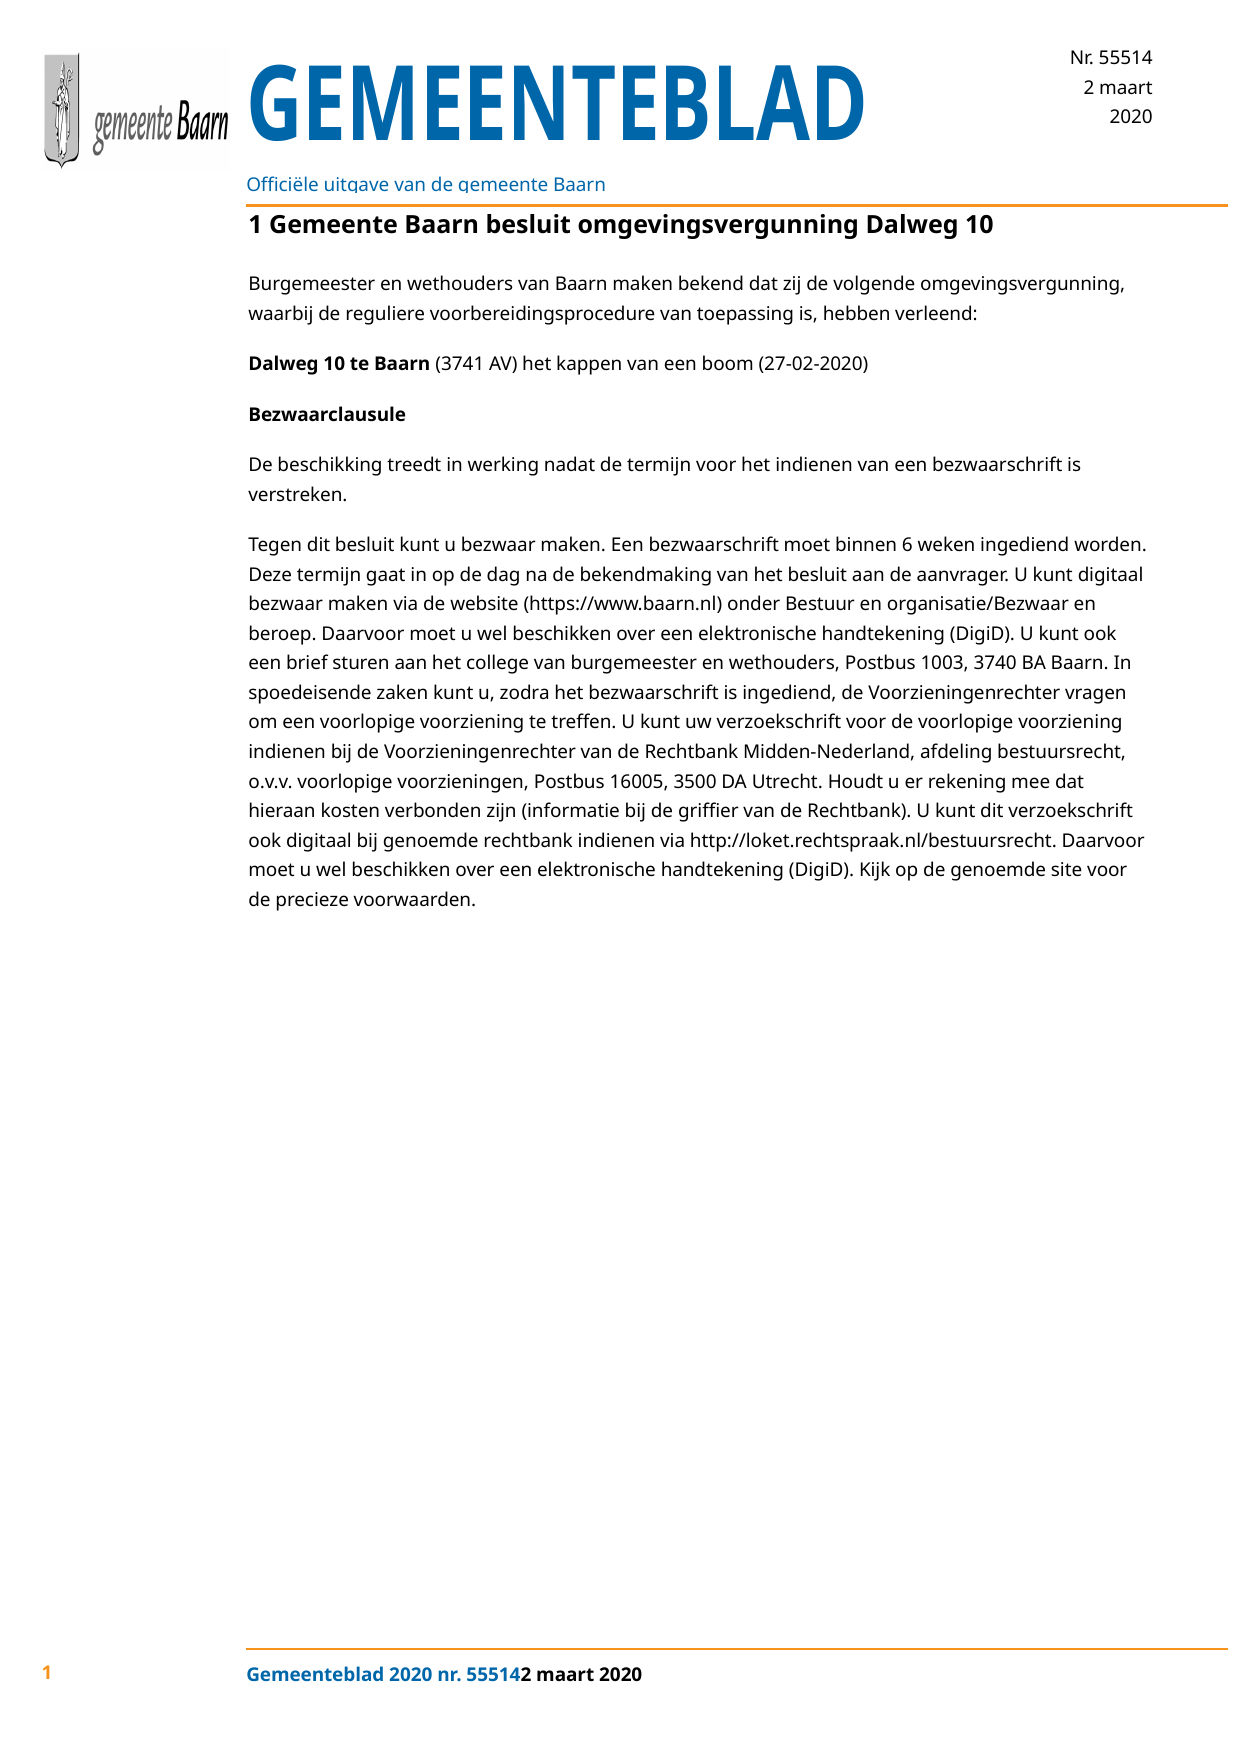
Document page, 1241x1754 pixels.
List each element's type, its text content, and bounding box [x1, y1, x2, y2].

text Tegen dit besluit kunt u bezwaar maken. Een bezwaarschrift moet binnen 6 weken ingediend worden. Deze termijn gaat in op de dag na de bekendmaking van het besluit aan de aanvrager. U kunt digitaal bezwaar maken via de website (https://www.baarn.nl) onder Bestuur en organisatie/Bezwaar en beroep. Daarvoor moet u wel beschikken over een elektronische handtekening (DigiD). U kunt ook een brief sturen aan het college van burgemeester en wethouders, Postbus 1003, 3740 BA Baarn. In spoedeisende zaken kunt u, zodra het bezwaarschrift is ingediend, de Voorzieningenrechter vragen om een voorlopige voorziening te treffen. U kunt uw verzoekschrift voor de voorlopige voorziening indienen bij de Voorzieningenrechter van de Rechtbank Midden-Nederland, afdeling bestuursrecht, o.v.v. voorlopige voorzieningen, Postbus 16005, 3500 DA Utrecht. Houdt u er rekening mee dat hieraan kosten verbonden zijn (informatie bij de griffier van de Rechtbank). U kunt dit verzoekschrift ook digitaal bij genoemde rechtbank indienen via http://loket.rechtspraak.nl/bestuursrecht. Daarvoor moet u wel beschikken over een elektronische handtekening (DigiD). Kijk op de genoemde site voor de precieze voorwaarden. [248, 531, 1152, 912]
text Bezwaarclausule [248, 401, 1152, 426]
text Burgemeester en wethouders van Baarn maken bekend dat zij de volgende omgevingsvergunning, waarbij de reguliere voorbereidingsprocedure van toepassing is, hebben verleend: [248, 270, 1152, 326]
text De beschikking treedt in werking nadat de termijn voor het indienen van een bezwaarschrift is verstreken. [248, 451, 1152, 506]
text 1 Gemeente Baarn besluit omgevingsvergunning Dalweg 10 [248, 207, 1152, 241]
text Dalweg 10 te Baarn (3741 AV) het kappen van een boom (27-02-2020) [248, 350, 1152, 376]
picture [41, 47, 231, 172]
